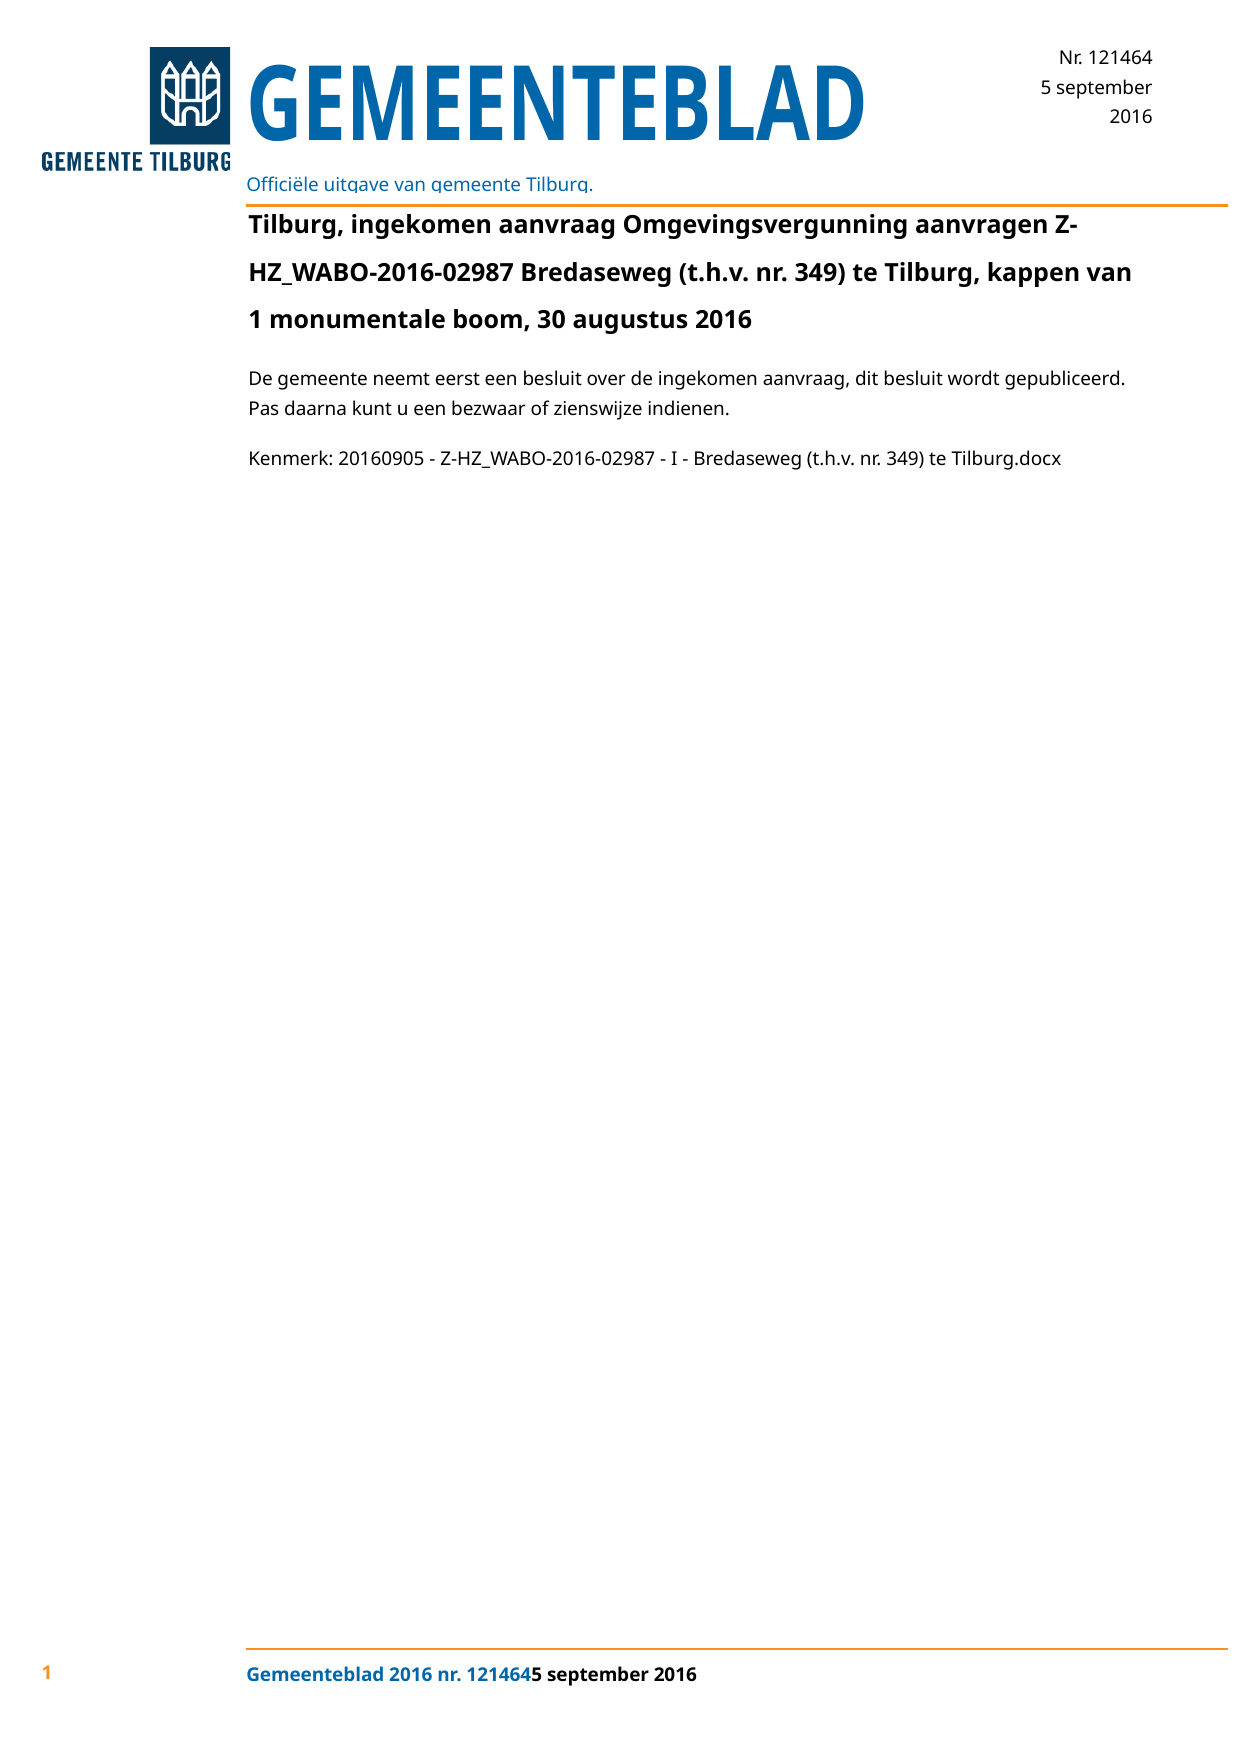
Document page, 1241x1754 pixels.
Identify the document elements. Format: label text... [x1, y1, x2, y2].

picture [41, 47, 231, 172]
text Tilburg, ingekomen aanvraag Omgevingsvergunning aanvragen Z-HZ_WABO-2016-02987 Bredaseweg (t.h.v. nr. 349) te Tilburg, kappen van 1 monumentale boom, 30 augustus 2016 [248, 207, 1152, 336]
text Kenmerk: 20160905 - Z-HZ_WABO-2016-02987 - I - Bredaseweg (t.h.v. nr. 349) te Tilburg.docx [248, 446, 1152, 471]
text De gemeente neemt eerst een besluit over de ingekomen aanvraag, dit besluit wordt gepubliceerd. Pas daarna kunt u een bezwaar of zienswijze indienen. [248, 366, 1152, 421]
